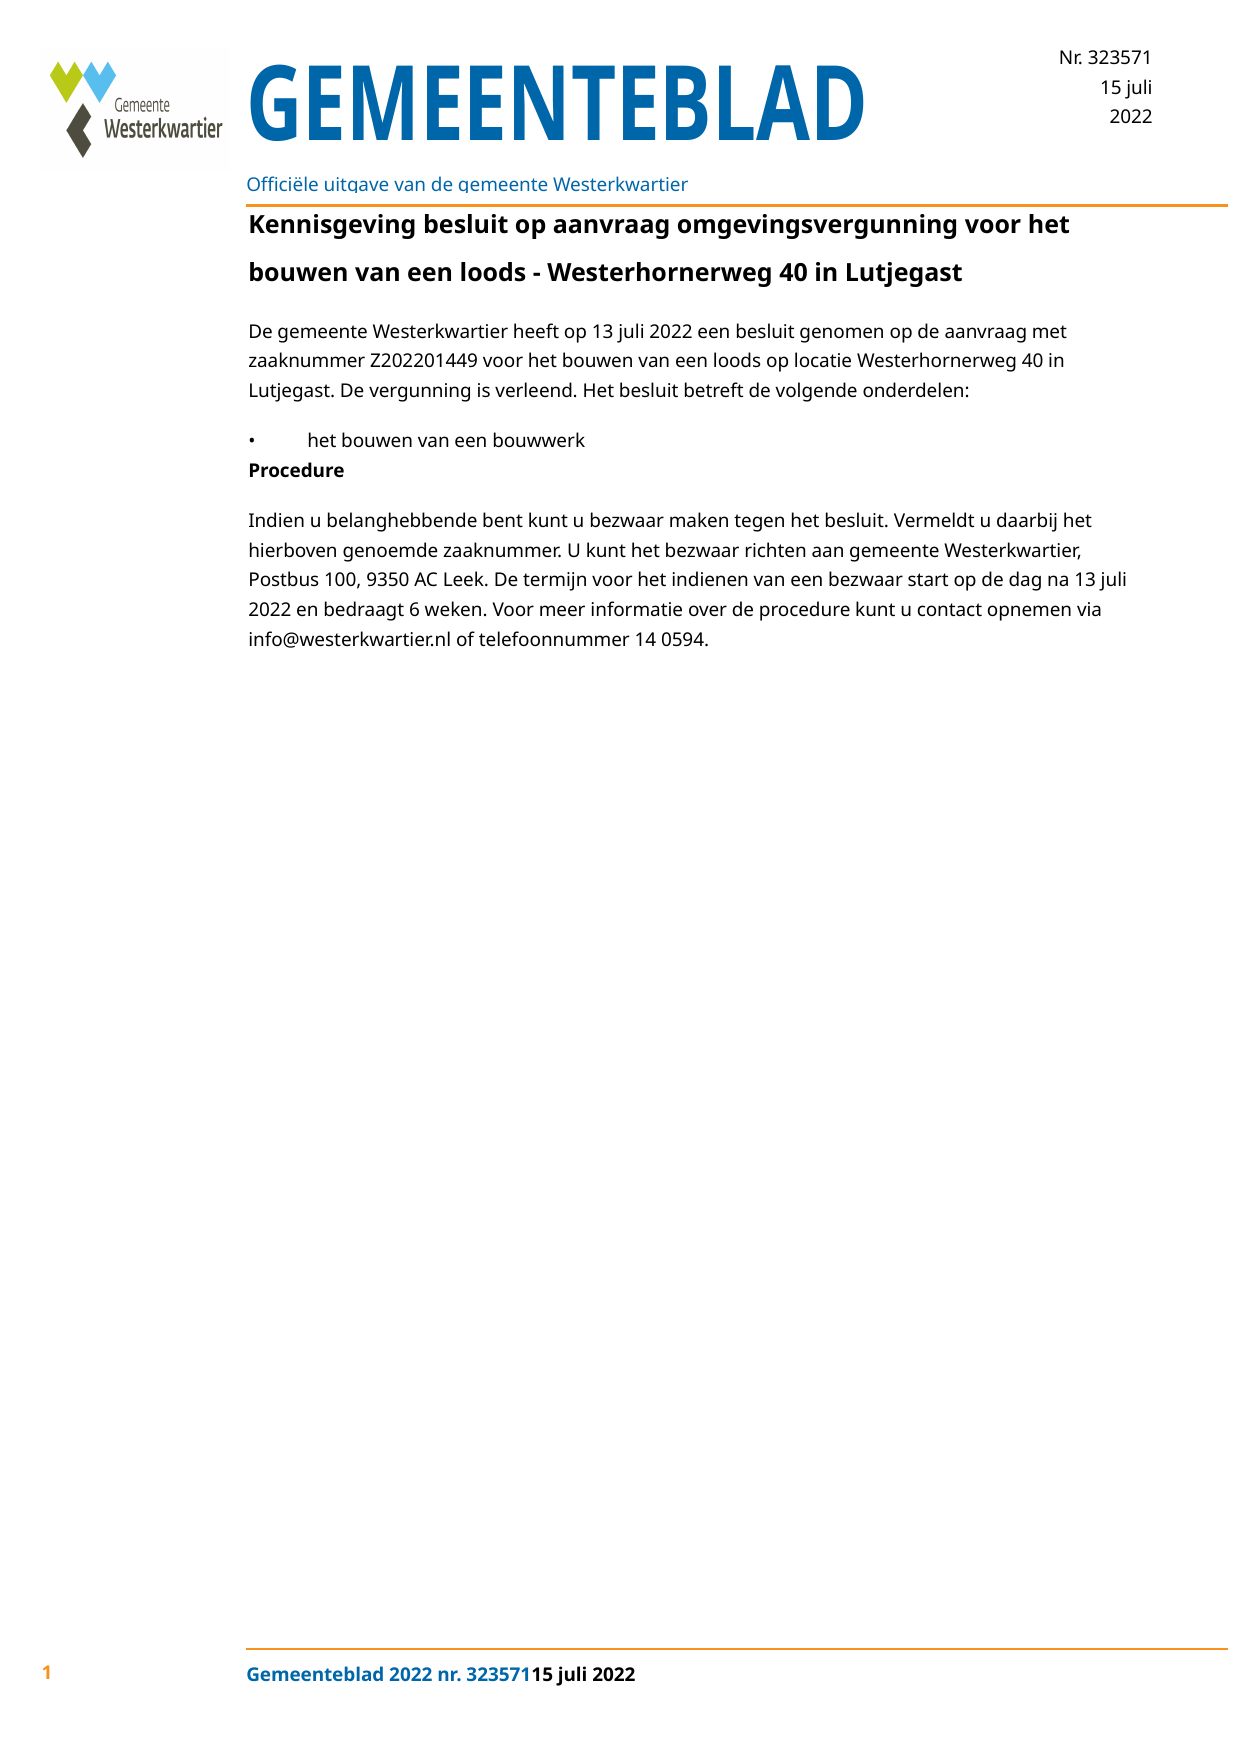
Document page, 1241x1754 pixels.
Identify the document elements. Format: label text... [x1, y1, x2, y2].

picture [41, 47, 231, 172]
text Procedure [248, 457, 1152, 483]
text Indien u belanghebbende bent kunt u bezwaar maken tegen het besluit. Vermeldt u daarbij het hierboven genoemde zaaknummer. U kunt het bezwaar richten aan gemeente Westerkwartier, Postbus 100, 9350 AC Leek. De termijn voor het indienen van een bezwaar start op de dag na 13 juli 2022 en bedraagt 6 weken. Voor meer informatie over de procedure kunt u contact opnemen via info@westerkwartier.nl of telefoonnummer 14 0594. [248, 507, 1152, 652]
text De gemeente Westerkwartier heeft op 13 juli 2022 een besluit genomen op de aanvraag met zaaknummer Z202201449 voor het bouwen van een loods op locatie Westerhornerweg 40 in Lutjegast. De vergunning is verleend. Het besluit betreft de volgende onderdelen: [248, 318, 1152, 403]
text Kennisgeving besluit op aanvraag omgevingsvergunning voor het bouwen van een loods - Westerhornerweg 40 in Lutjegast [248, 207, 1152, 288]
list het bouwen van een bouwwerk [248, 427, 1152, 453]
